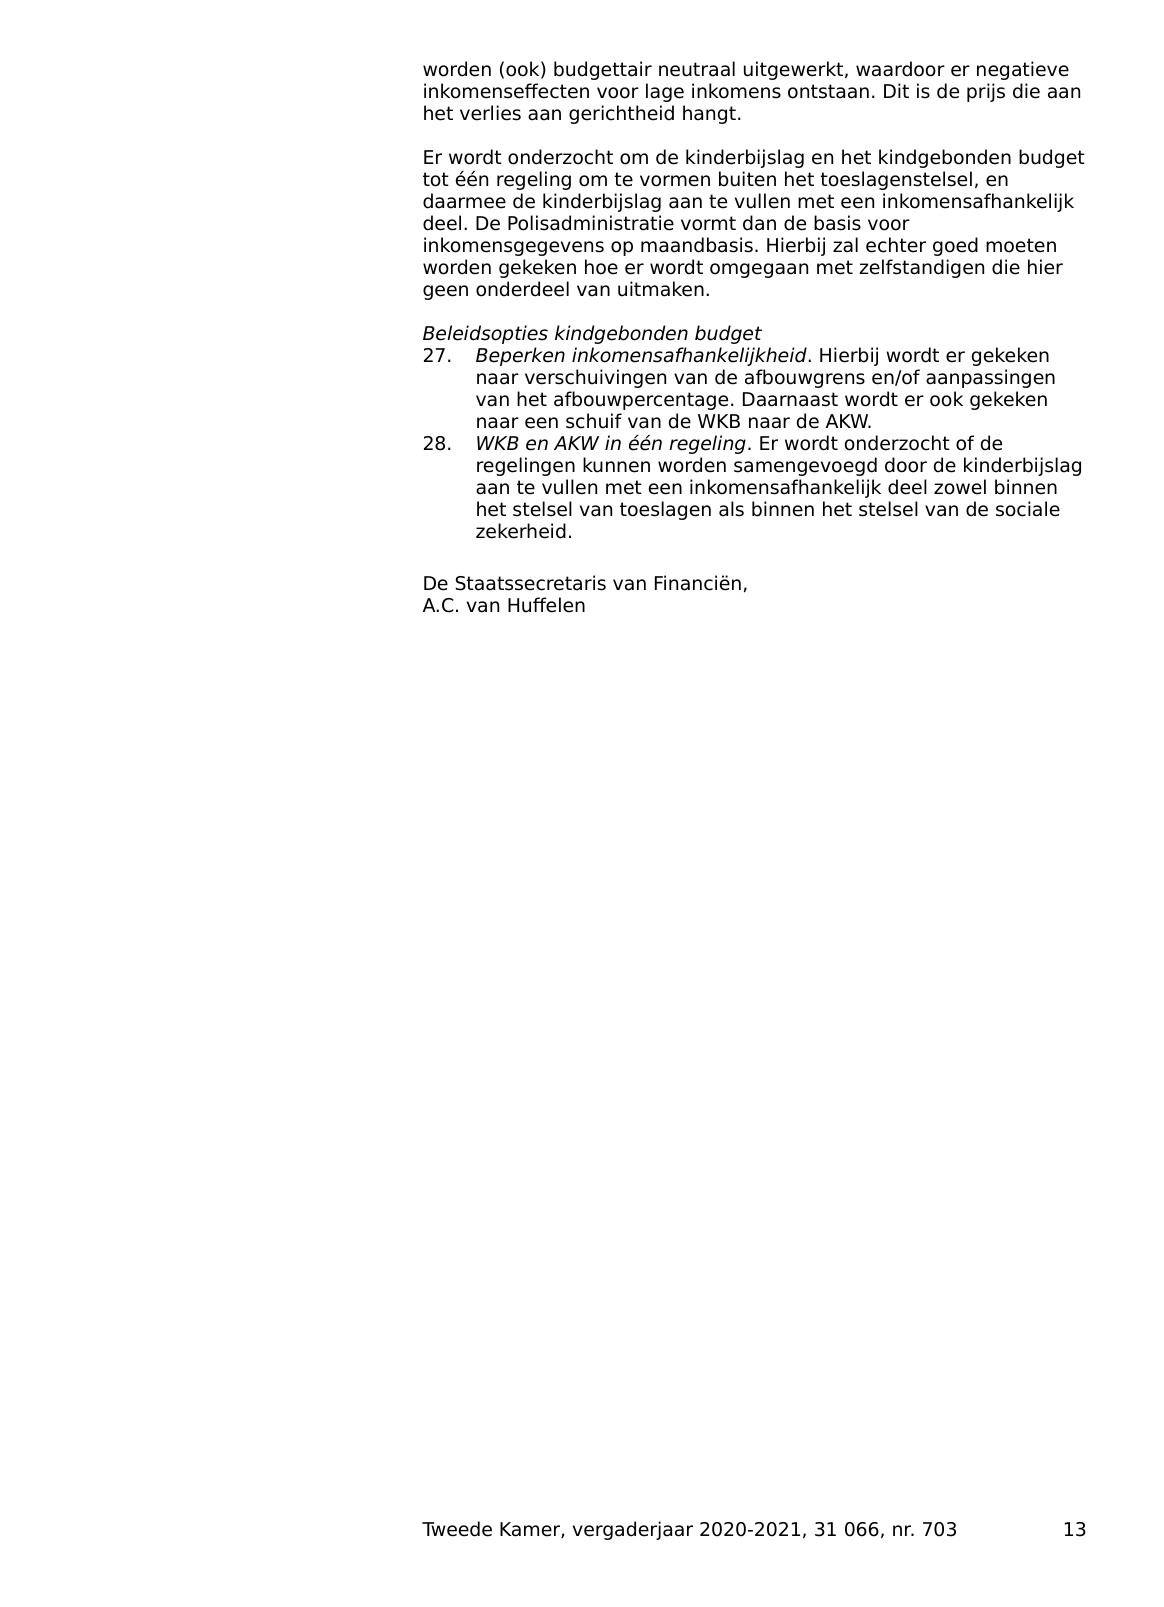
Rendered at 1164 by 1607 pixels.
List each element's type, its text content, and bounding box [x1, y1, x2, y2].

text Er wordt onderzocht om de kinderbijslag en het kindgebonden budget tot één regeling om te vormen buiten het toeslagenstelsel, en daarmee de kinderbijslag aan te vullen met een inkomensafhankelijk deel. De Polisadministratie vormt dan de basis voor inkomensgegevens op maandbasis. Hierbij zal echter goed moeten worden gekeken hoe er wordt omgegaan met zelfstandigen die hier geen onderdeel van uitmaken. [422, 147, 1087, 301]
text De Staatssecretaris van Financiën, A.C. van Huffelen [422, 573, 1087, 617]
text 28. WKB en AKW in één regeling. Er wordt onderzocht of de regelingen kunnen worden samengevoegd door de kinderbijslag aan te vullen met een inkomensafhankelijk deel zowel binnen het stelsel van toeslagen als binnen het stelsel van de sociale zekerheid. [422, 433, 1087, 543]
subtitle Beleidsopties kindgebonden budget [422, 323, 1087, 345]
text worden (ook) budgettair neutraal uitgewerkt, waardoor er negatieve inkomenseffecten voor lage inkomens ontstaan. Dit is de prijs die aan het verlies aan gerichtheid hangt. [422, 59, 1087, 125]
text 27. Beperken inkomensafhankelijkheid. Hierbij wordt er gekeken naar verschuivingen van de afbouwgrens en/of aanpassingen van het afbouwpercentage. Daarnaast wordt er ook gekeken naar een schuif van de WKB naar de AKW. [422, 345, 1087, 433]
